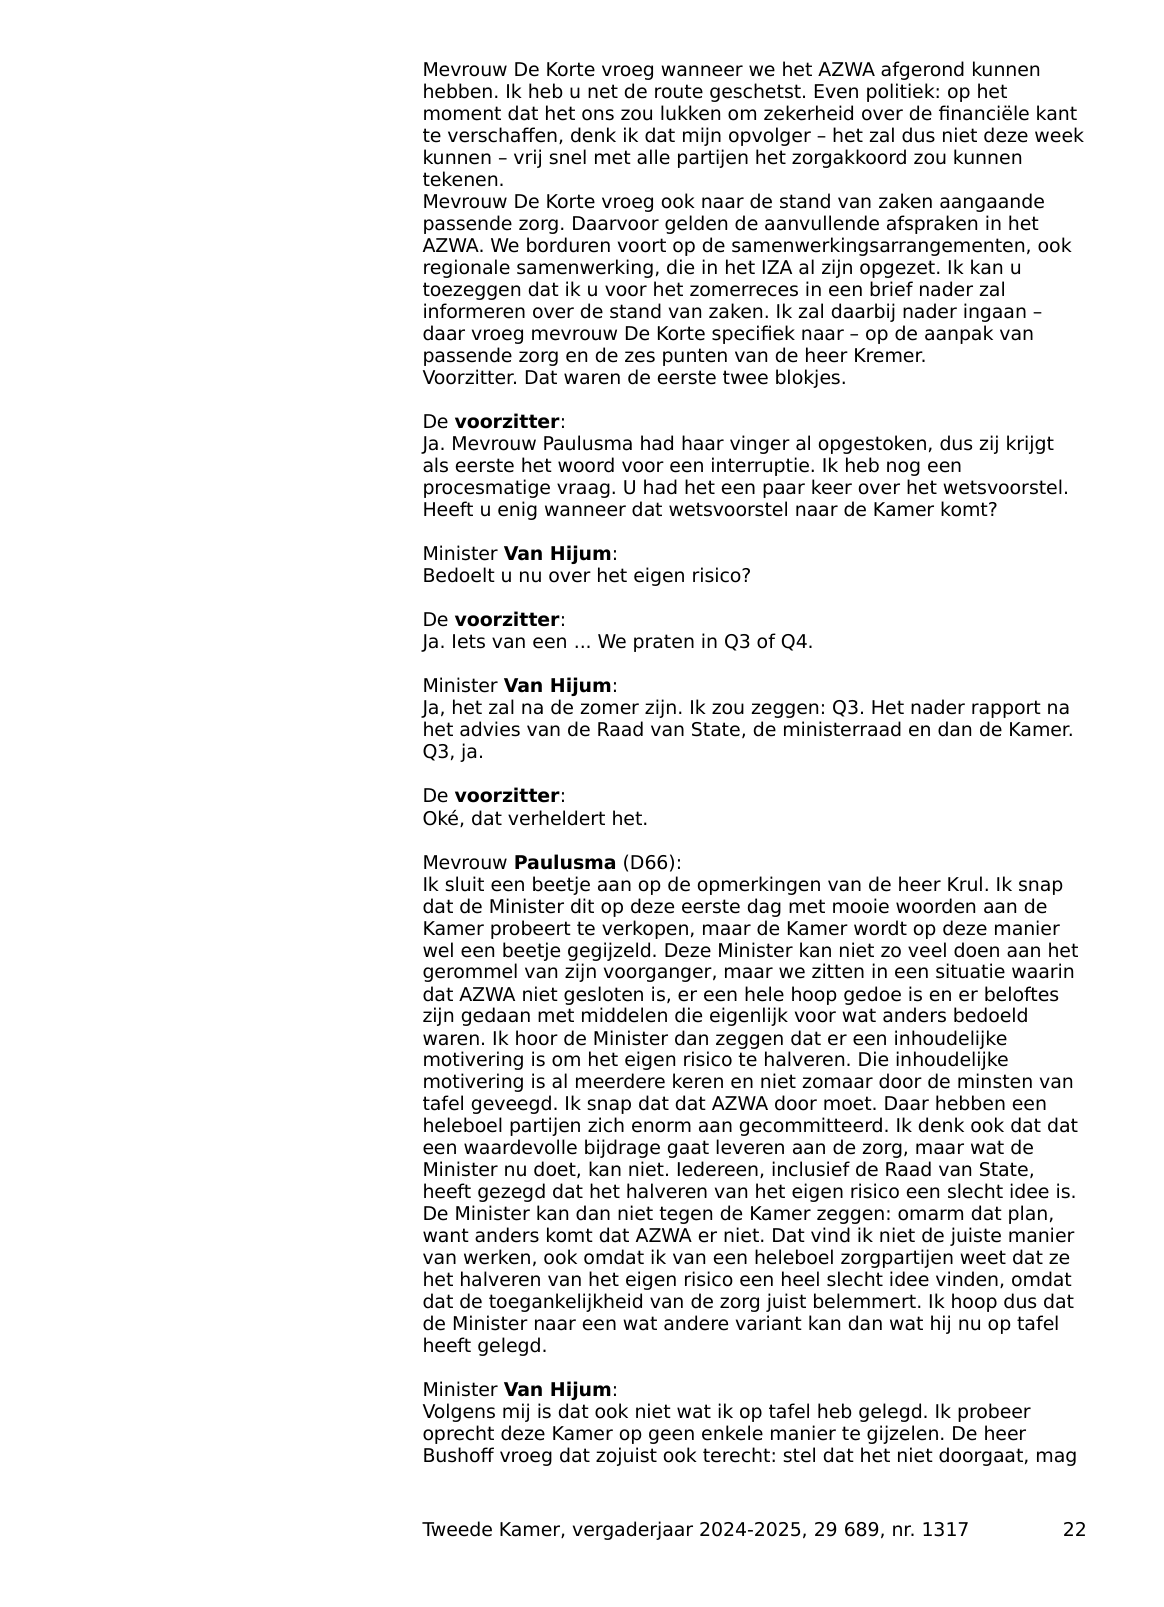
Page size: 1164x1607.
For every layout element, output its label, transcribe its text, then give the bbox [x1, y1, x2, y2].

text Oké, dat verheldert het. [422, 807, 1087, 829]
text Ja. Iets van een ... We praten in Q3 of Q4. [422, 631, 1087, 653]
text Minister Van Hijum: [422, 1379, 1087, 1401]
text De voorzitter: [422, 785, 1087, 807]
text Volgens mij is dat ook niet wat ik op tafel heb gelegd. Ik probeer oprecht deze Kamer op geen enkele manier te gijzelen. De heer Bushoff vroeg dat zojuist ook terecht: stel dat het niet doorgaat, mag [422, 1401, 1087, 1467]
text Minister Van Hijum: [422, 543, 1087, 565]
text Mevrouw Paulusma (D66): [422, 852, 1087, 873]
text Mevrouw De Korte vroeg ook naar de stand van zaken aangaande passende zorg. Daarvoor gelden de aanvullende afspraken in het AZWA. We borduren voort op de samenwerkingsarrangementen, ook regionale samenwerking, die in het IZA al zijn opgezet. Ik kan u toezeggen dat ik u voor het zomerreces in een brief nader zal informeren over de stand van zaken. Ik zal daarbij nader ingaan – daar vroeg mevrouw De Korte specifiek naar – op de aanpak van passende zorg en de zes punten van de heer Kremer. [422, 191, 1087, 367]
text Ja. Mevrouw Paulusma had haar vinger al opgestoken, dus zij krijgt als eerste het woord voor een interruptie. Ik heb nog een procesmatige vraag. U had het een paar keer over het wetsvoorstel. Heeft u enig wanneer dat wetsvoorstel naar de Kamer komt? [422, 433, 1087, 521]
text Mevrouw De Korte vroeg wanneer we het AZWA afgerond kunnen hebben. Ik heb u net de route geschetst. Even politiek: op het moment dat het ons zou lukken om zekerheid over de financiële kant te verschaffen, denk ik dat mijn opvolger – het zal dus niet deze week kunnen – vrij snel met alle partijen het zorgakkoord zou kunnen tekenen. [422, 59, 1087, 191]
text Ja, het zal na de zomer zijn. Ik zou zeggen: Q3. Het nader rapport na het advies van de Raad van State, de ministerraad en dan de Kamer. Q3, ja. [422, 697, 1087, 763]
text De voorzitter: [422, 411, 1087, 433]
text Ik sluit een beetje aan op de opmerkingen van de heer Krul. Ik snap dat de Minister dit op deze eerste dag met mooie woorden aan de Kamer probeert te verkopen, maar de Kamer wordt op deze manier wel een beetje gegijzeld. Deze Minister kan niet zo veel doen aan het gerommel van zijn voorganger, maar we zitten in een situatie waarin dat AZWA niet gesloten is, er een hele hoop gedoe is en er beloftes zijn gedaan met middelen die eigenlijk voor wat anders bedoeld waren. Ik hoor de Minister dan zeggen dat er een inhoudelijke motivering is om het eigen risico te halveren. Die inhoudelijke motivering is al meerdere keren en niet zomaar door de minsten van tafel geveegd. Ik snap dat dat AZWA door moet. Daar hebben een heleboel partijen zich enorm aan gecommitteerd. Ik denk ook dat dat een waardevolle bijdrage gaat leveren aan de zorg, maar wat de Minister nu doet, kan niet. Iedereen, inclusief de Raad van State, heeft gezegd dat het halveren van het eigen risico een slecht idee is. De Minister kan dan niet tegen de Kamer zeggen: omarm dat plan, want anders komt dat AZWA er niet. Dat vind ik niet de juiste manier van werken, ook omdat ik van een heleboel zorgpartijen weet dat ze het halveren van het eigen risico een heel slecht idee vinden, omdat dat de toegankelijkheid van de zorg juist belemmert. Ik hoop dus dat de Minister naar een wat andere variant kan dan wat hij nu op tafel heeft gelegd. [422, 873, 1087, 1357]
text Bedoelt u nu over het eigen risico? [422, 565, 1087, 587]
text De voorzitter: [422, 609, 1087, 631]
text Voorzitter. Dat waren de eerste twee blokjes. [422, 367, 1087, 389]
text Minister Van Hijum: [422, 675, 1087, 697]
